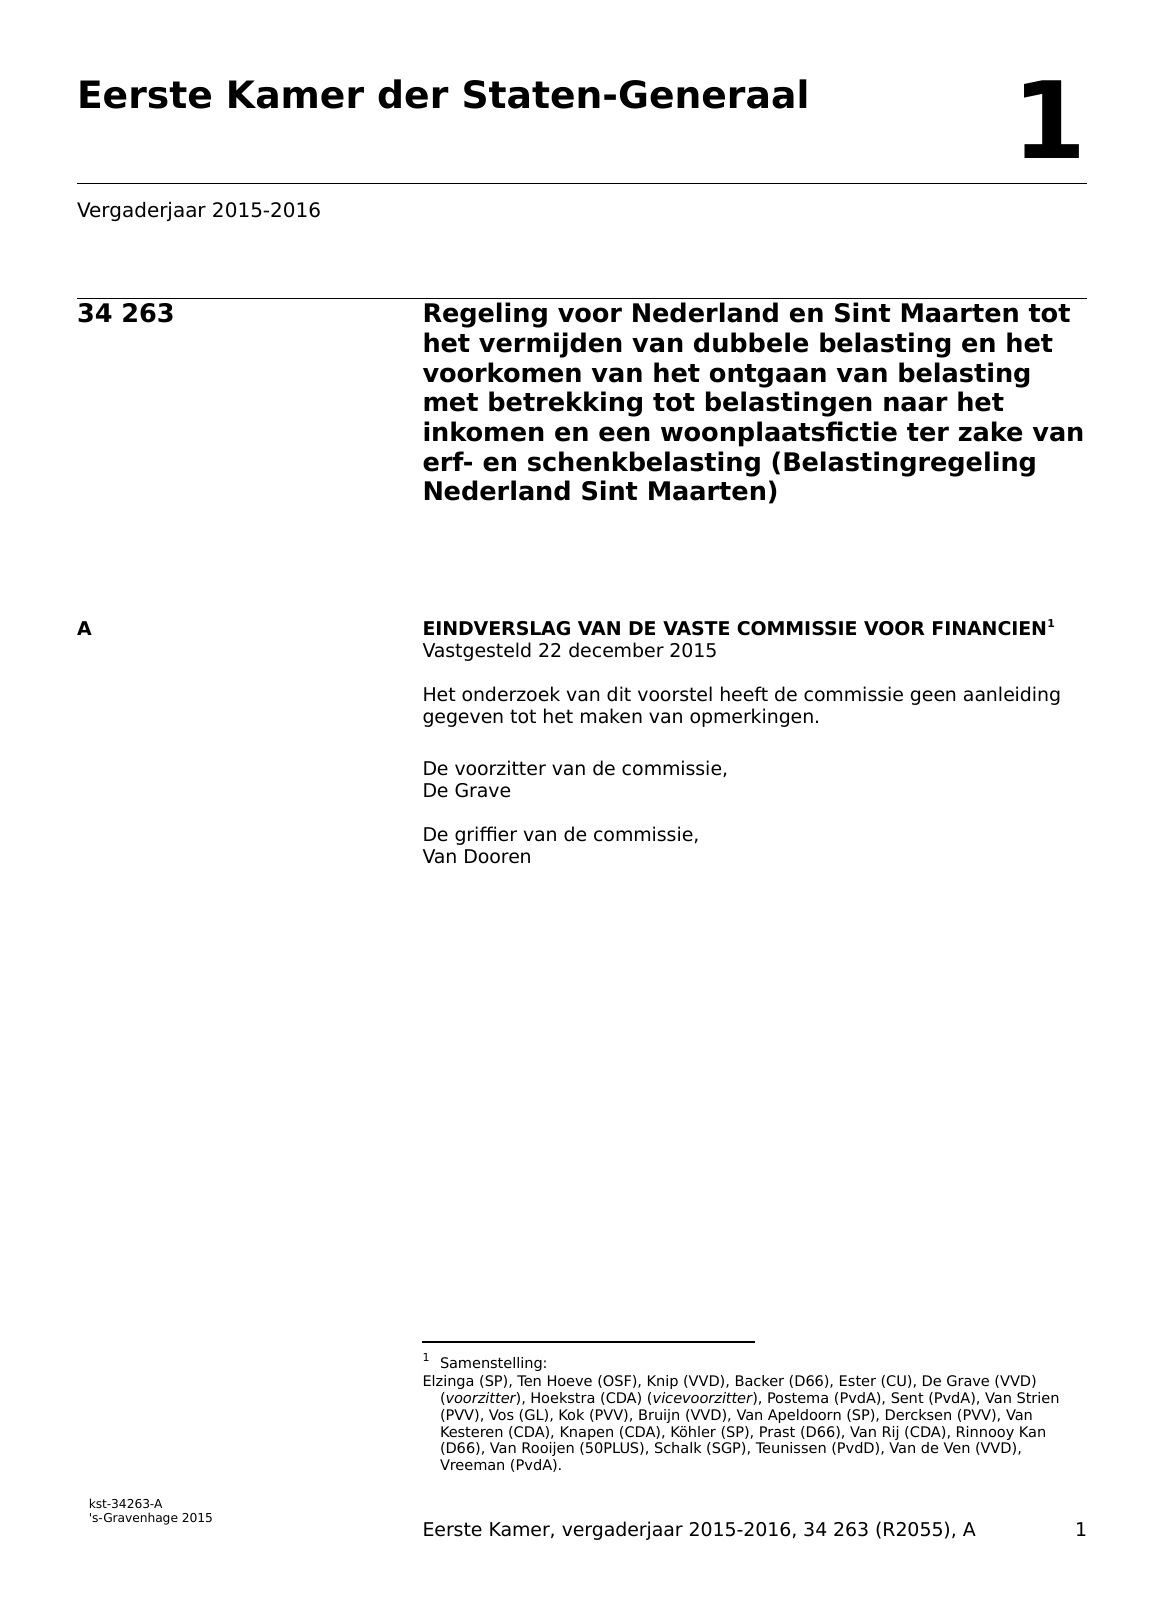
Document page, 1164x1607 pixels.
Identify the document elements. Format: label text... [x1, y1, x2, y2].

table_header Eerste Kamer der Staten-Generaal [77, 59, 886, 183]
text De voorzitter van de commissie, De Grave [422, 758, 1087, 802]
text Samenstelling: [422, 1351, 1087, 1373]
text Het onderzoek van dit voorstel heeft de commissie geen aanleiding gegeven tot het maken van opmerkingen. [422, 684, 1087, 728]
text De griffier van de commissie, Van Dooren [422, 824, 1087, 868]
table_header 1 [886, 59, 1087, 183]
text kst-34263-A [88, 1497, 323, 1511]
text Vastgesteld 22 december 2015 [422, 640, 1087, 662]
subtitle 34 263 Regeling voor Nederland en Sint Maarten tot het vermijden van dubbele belasting en het voorkomen van het ontgaan van belasting met betrekking tot belastingen naar het inkomen en een woonplaatsfictie ter zake van erf- en schenkbelasting (Belastingregeling Nederland Sint Maarten) [77, 299, 1087, 507]
subtitle A EINDVERSLAG VAN DE VASTE COMMISSIE VOOR FINANCIEN [77, 618, 1087, 640]
table_cell Vergaderjaar 2015-2016 [77, 184, 1087, 298]
text 's-Gravenhage 2015 [88, 1511, 323, 1525]
text Elzinga (SP), Ten Hoeve (OSF), Knip (VVD), Backer (D66), Ester (CU), De Grave (VVD) (voorzitter), Hoekstra (CDA) (vicevoorzitter), Postema (PvdA), Sent (PvdA), Van Strien (PVV), Vos (GL), Kok (PVV), Bruijn (VVD), Van Apeldoorn (SP), Dercksen (PVV), Van Kesteren (CDA), Knapen (CDA), Köhler (SP), Prast (D66), Van Rij (CDA), Rinnooy Kan (D66), Van Rooijen (50PLUS), Schalk (SGP), Teunissen (PvdD), Van de Ven (VVD), Vreeman (PvdA). [422, 1373, 1087, 1474]
